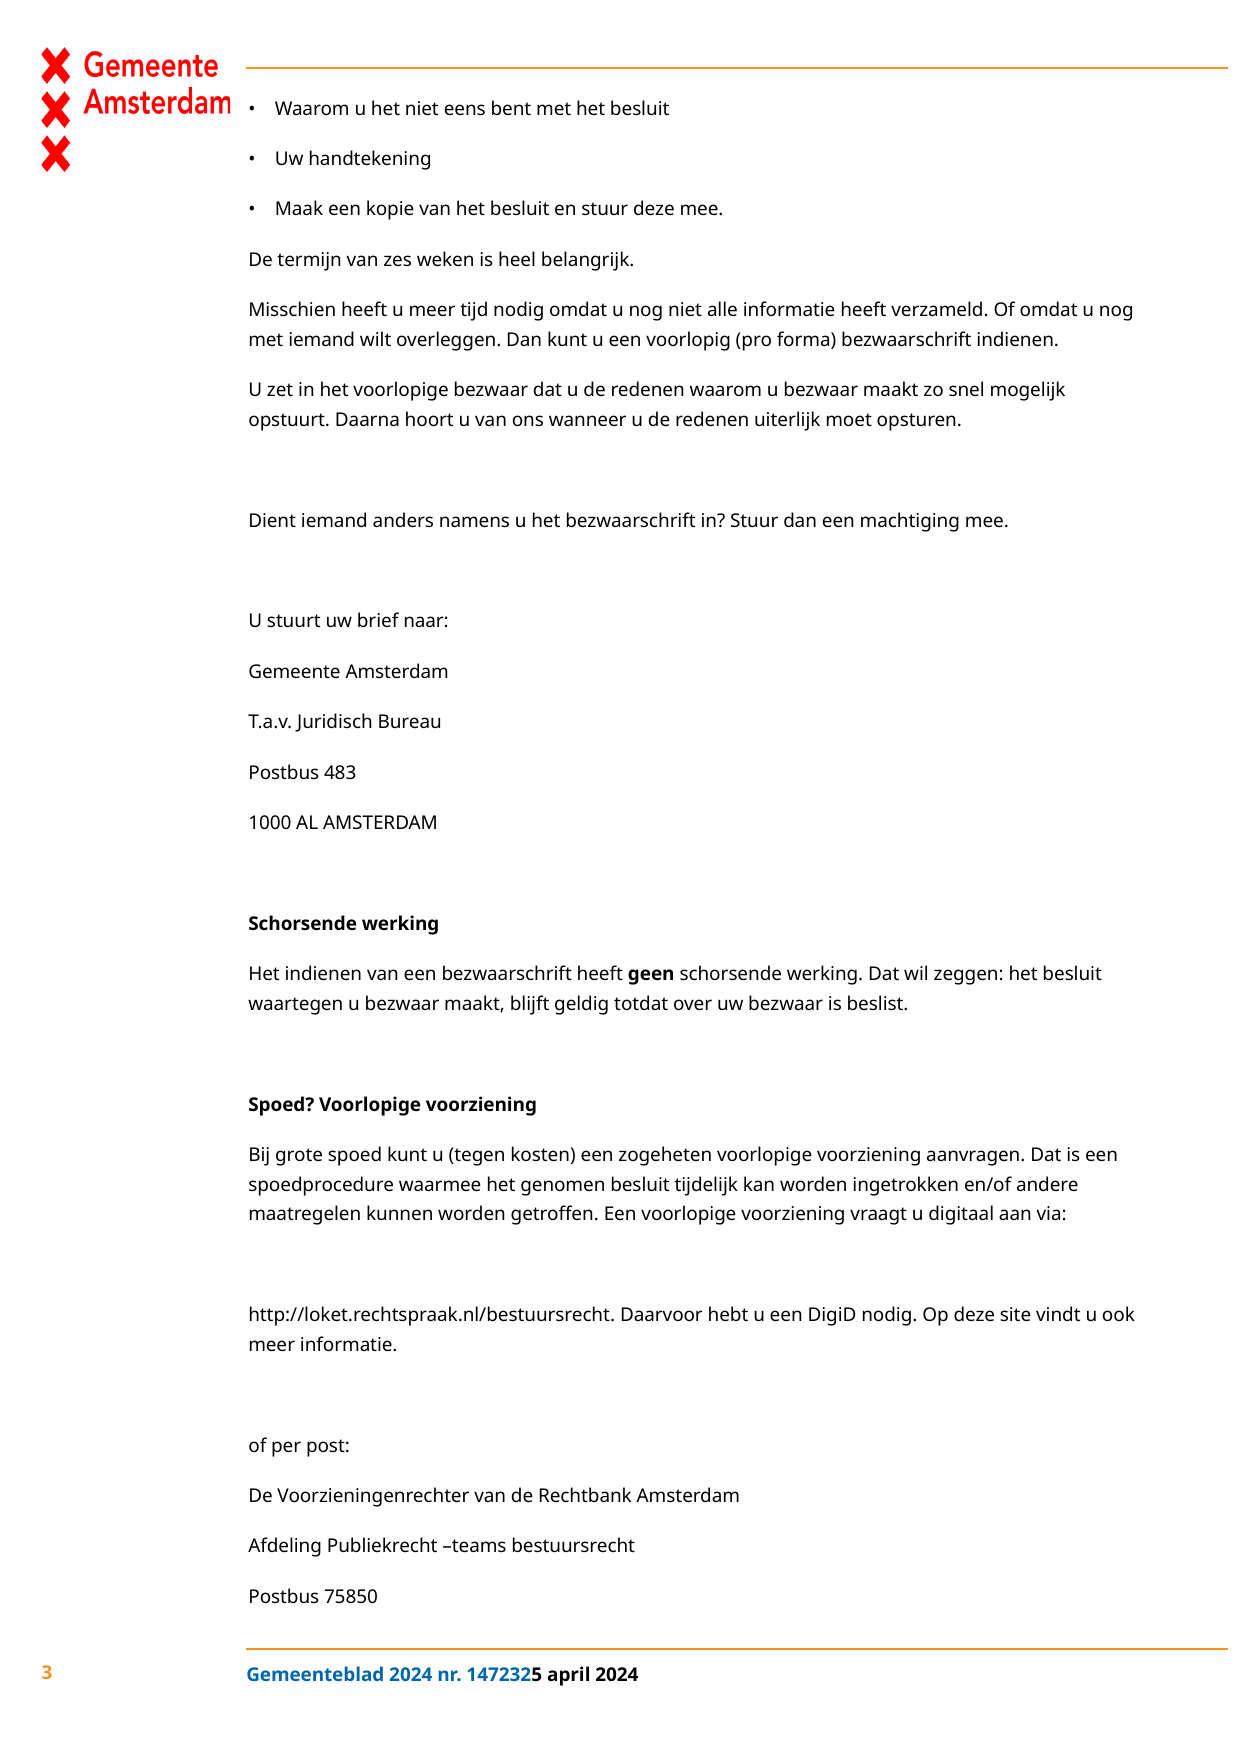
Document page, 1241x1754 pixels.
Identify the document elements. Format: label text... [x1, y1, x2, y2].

text Postbus 483 [248, 759, 1152, 785]
text U zet in het voorlopige bezwaar dat u de redenen waarom u bezwaar maakt zo snel mogelijk opstuurt. Daarna hoort u van ons wanneer u de redenen uiterlijk moet opsturen. [248, 376, 1152, 432]
text Het indienen van een bezwaarschrift heeft geen schorsende werking. Dat wil zeggen: het besluit waartegen u bezwaar maakt, blijft geldig totdat over uw bezwaar is beslist. [248, 961, 1152, 1016]
text Gemeente Amsterdam [248, 658, 1152, 684]
text Bij grote spoed kunt u (tegen kosten) een zogeheten voorlopige voorziening aanvragen. Dat is een spoedprocedure waarmee het genomen besluit tijdelijk kan worden ingetrokken en/of andere maatregelen kunnen worden getroffen. Een voorlopige voorziening vraagt u digitaal aan via: [248, 1141, 1152, 1226]
text of per post: [248, 1432, 1152, 1458]
text Postbus 75850 [248, 1583, 1152, 1609]
text U stuurt uw brief naar: [248, 608, 1152, 633]
text Schorsende werking [248, 910, 1152, 936]
text 1000 AL AMSTERDAM [248, 809, 1152, 835]
text • Uw handtekening [248, 145, 1152, 171]
text • Maak een kopie van het besluit en stuur deze mee. [248, 196, 1152, 221]
text De Voorzieningenrechter van de Rechtbank Amsterdam [248, 1482, 1152, 1508]
text Spoed? Voorlopige voorziening [248, 1091, 1152, 1117]
text T.a.v. Juridisch Bureau [248, 708, 1152, 734]
text • Waarom u het niet eens bent met het besluit [248, 95, 1152, 121]
picture [41, 47, 231, 172]
text Afdeling Publiekrecht –teams bestuursrecht [248, 1533, 1152, 1558]
text Misschien heeft u meer tijd nodig omdat u nog niet alle informatie heeft verzameld. Of omdat u nog met iemand wilt overleggen. Dan kunt u een voorlopig (pro forma) bezwaarschrift indienen. [248, 296, 1152, 352]
text De termijn van zes weken is heel belangrijk. [248, 246, 1152, 272]
text http://loket.rechtspraak.nl/bestuursrecht. Daarvoor hebt u een DigiD nodig. Op deze site vindt u ook meer informatie. [248, 1301, 1152, 1357]
text Dient iemand anders namens u het bezwaarschrift in? Stuur dan een machtiging mee. [248, 507, 1152, 533]
